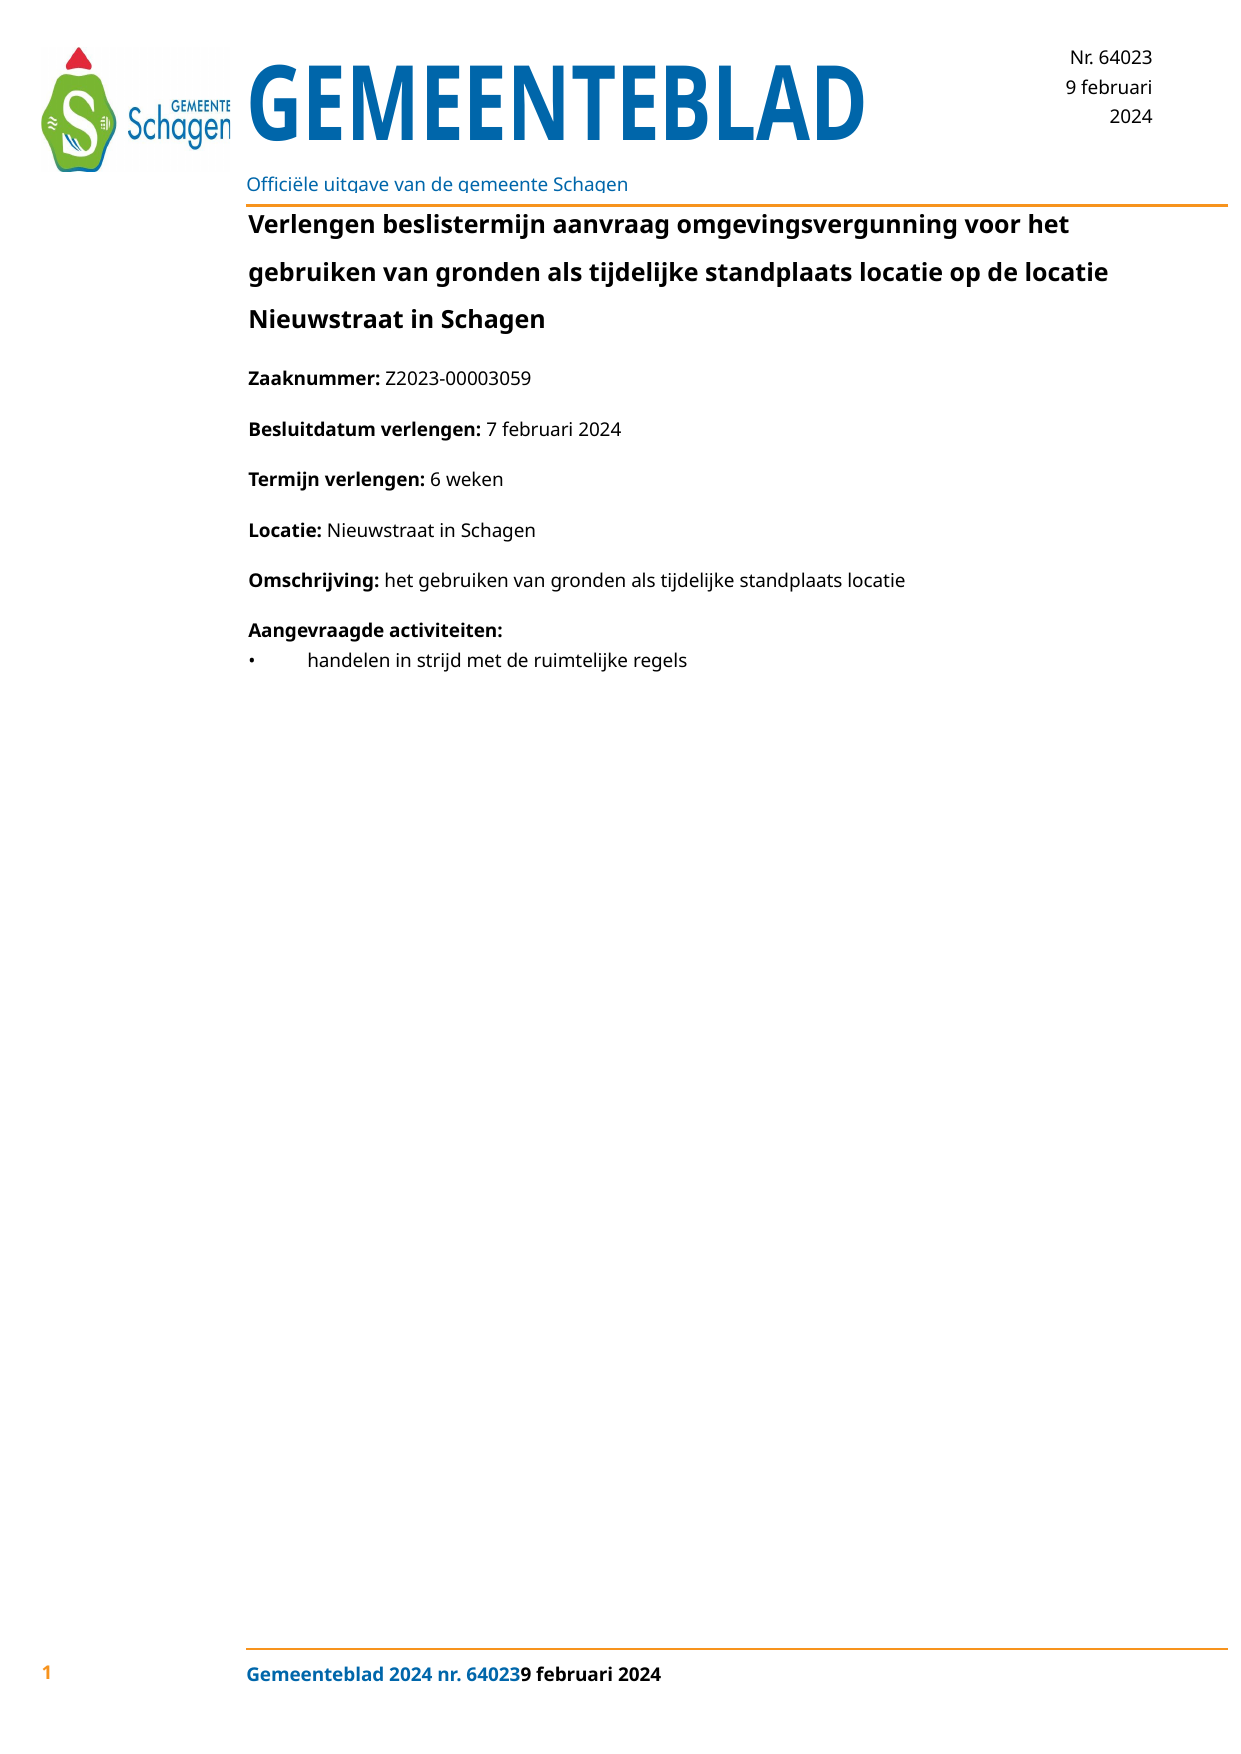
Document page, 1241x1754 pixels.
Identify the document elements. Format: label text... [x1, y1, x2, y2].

text Locatie: Nieuwstraat in Schagen [248, 517, 1152, 542]
text Besluitdatum verlengen: 7 februari 2024 [248, 416, 1152, 442]
text Aangevraagde activiteiten: [248, 618, 1152, 643]
text Zaaknummer: Z2023-00003059 [248, 366, 1152, 391]
text Omschrijving: het gebruiken van gronden als tijdelijke standplaats locatie [248, 567, 1152, 593]
text Termijn verlengen: 6 weken [248, 466, 1152, 492]
text Verlengen beslistermijn aanvraag omgevingsvergunning voor het gebruiken van gronden als tijdelijke standplaats locatie op de locatie Nieuwstraat in Schagen [248, 207, 1152, 336]
picture [41, 47, 231, 172]
list handelen in strijd met de ruimtelijke regels [248, 647, 1152, 673]
